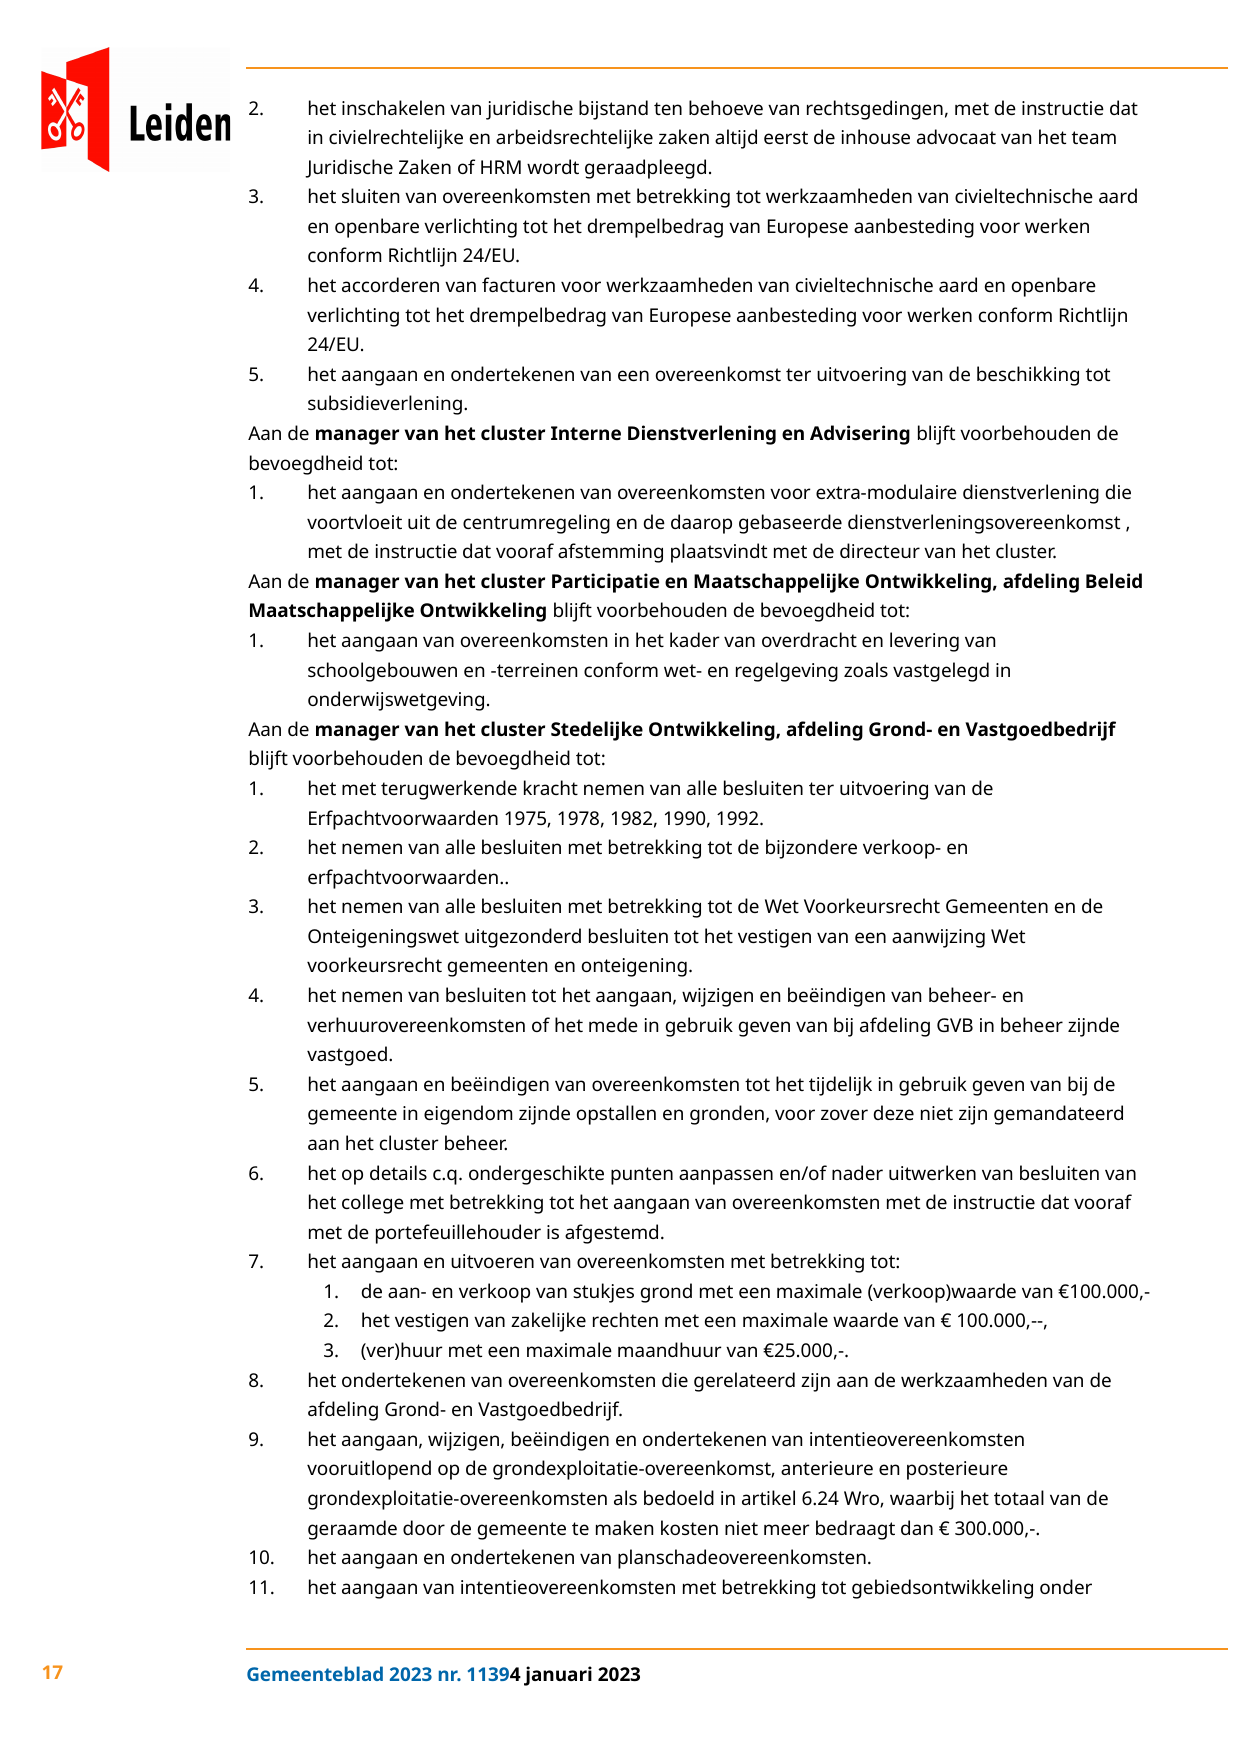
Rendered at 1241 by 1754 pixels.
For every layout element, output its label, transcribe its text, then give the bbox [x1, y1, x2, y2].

list het vestigen van zakelijke rechten met een maximale waarde van € 100.000,--, [323, 1308, 1152, 1333]
list het aangaan en ondertekenen van een overeenkomst ter uitvoering van de beschikking tot subsidieverlening. [248, 361, 1152, 416]
text Aan de manager van het cluster Stedelijke Ontwikkeling, afdeling Grond- en Vastgoedbedrijf blijft voorbehouden de bevoegdheid tot: [248, 716, 1152, 771]
list het aangaan van intentieovereenkomsten met betrekking tot gebiedsontwikkeling onder [248, 1574, 1152, 1600]
text Aan de manager van het cluster Interne Dienstverlening en Advisering blijft voorbehouden de bevoegdheid tot: [248, 420, 1152, 476]
list het aangaan en ondertekenen van overeenkomsten voor extra-modulaire dienstverlening die voortvloeit uit de centrumregeling en de daarop gebaseerde dienstverleningsovereenkomst , met de instructie dat vooraf afstemming plaatsvindt met de directeur van het cluster. [248, 479, 1152, 564]
list het sluiten van overeenkomsten met betrekking tot werkzaamheden van civieltechnische aard en openbare verlichting tot het drempelbedrag van Europese aanbesteding voor werken conform Richtlijn 24/EU. [248, 183, 1152, 268]
list het nemen van alle besluiten met betrekking tot de Wet Voorkeursrecht Gemeenten en de Onteigeningswet uitgezonderd besluiten tot het vestigen van een aanwijzing Wet voorkeursrecht gemeenten en onteigening. [248, 893, 1152, 978]
list het aangaan van overeenkomsten in het kader van overdracht en levering van schoolgebouwen en -terreinen conform wet- en regelgeving zoals vastgelegd in onderwijswetgeving. [248, 627, 1152, 712]
list het aangaan en ondertekenen van planschadeovereenkomsten. [248, 1544, 1152, 1570]
list het op details c.q. ondergeschikte punten aanpassen en/of nader uitwerken van besluiten van het college met betrekking tot het aangaan van overeenkomsten met de instructie dat vooraf met de portefeuillehouder is afgestemd. [248, 1160, 1152, 1245]
list het met terugwerkende kracht nemen van alle besluiten ter uitvoering van de Erfpachtvoorwaarden 1975, 1978, 1982, 1990, 1992. [248, 775, 1152, 831]
list het ondertekenen van overeenkomsten die gerelateerd zijn aan de werkzaamheden van de afdeling Grond- en Vastgoedbedrijf. [248, 1367, 1152, 1422]
list het inschakelen van juridische bijstand ten behoeve van rechtsgedingen, met de instructie dat in civielrechtelijke en arbeidsrechtelijke zaken altijd eerst de inhouse advocaat van het team Juridische Zaken of HRM wordt geraadpleegd. [248, 95, 1152, 180]
picture [41, 47, 231, 172]
list het accorderen van facturen voor werkzaamheden van civieltechnische aard en openbare verlichting tot het drempelbedrag van Europese aanbesteding voor werken conform Richtlijn 24/EU. [248, 272, 1152, 357]
list de aan- en verkoop van stukjes grond met een maximale (verkoop)waarde van €100.000,- [323, 1278, 1152, 1304]
list het nemen van besluiten tot het aangaan, wijzigen en beëindigen van beheer- en verhuurovereenkomsten of het mede in gebruik geven van bij afdeling GVB in beheer zijnde vastgoed. [248, 982, 1152, 1067]
list (ver)huur met een maximale maandhuur van €25.000,-. [323, 1337, 1152, 1363]
list het aangaan en beëindigen van overeenkomsten tot het tijdelijk in gebruik geven van bij de gemeente in eigendom zijnde opstallen en gronden, voor zover deze niet zijn gemandateerd aan het cluster beheer. [248, 1071, 1152, 1156]
text Aan de manager van het cluster Participatie en Maatschappelijke Ontwikkeling, afdeling Beleid Maatschappelijke Ontwikkeling blijft voorbehouden de bevoegdheid tot: [248, 568, 1152, 623]
list het nemen van alle besluiten met betrekking tot de bijzondere verkoop- en erfpachtvoorwaarden.. [248, 834, 1152, 890]
list het aangaan, wijzigen, beëindigen en ondertekenen van intentieovereenkomsten vooruitlopend op de grondexploitatie-overeenkomst, anterieure en posterieure grondexploitatie-overeenkomsten als bedoeld in artikel 6.24 Wro, waarbij het totaal van de geraamde door de gemeente te maken kosten niet meer bedraagt dan € 300.000,-. [248, 1426, 1152, 1541]
list het aangaan en uitvoeren van overeenkomsten met betrekking tot: [248, 1248, 1152, 1274]
